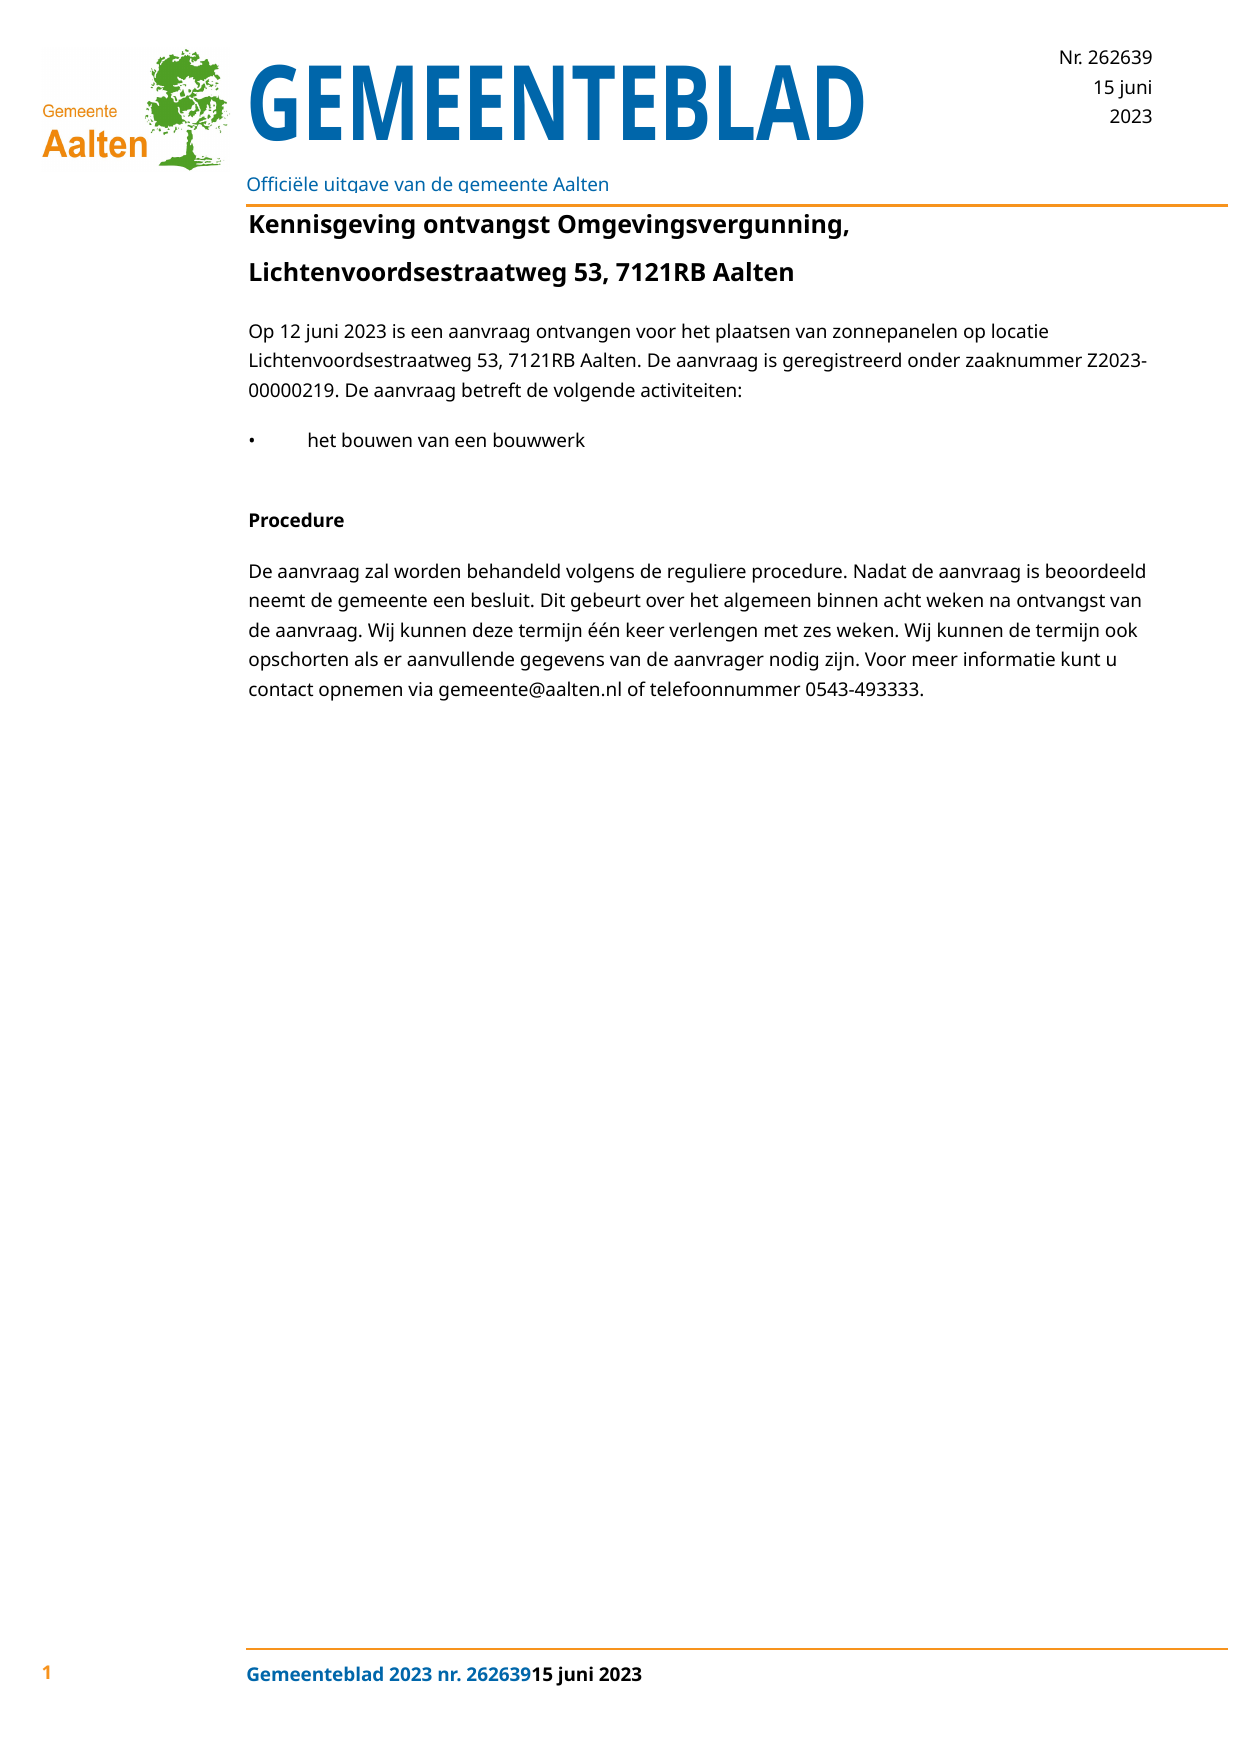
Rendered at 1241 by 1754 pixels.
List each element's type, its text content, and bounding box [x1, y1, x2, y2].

text Kennisgeving ontvangst Omgevingsvergunning, Lichtenvoordsestraatweg 53, 7121RB Aalten [248, 207, 1152, 288]
list het bouwen van een bouwwerk [248, 427, 1152, 453]
text De aanvraag zal worden behandeld volgens de reguliere procedure. Nadat de aanvraag is beoordeeld neemt de gemeente een besluit. Dit gebeurt over het algemeen binnen acht weken na ontvangst van de aanvraag. Wij kunnen deze termijn één keer verlengen met zes weken. Wij kunnen de termijn ook opschorten als er aanvullende gegevens van de aanvrager nodig zijn. Voor meer informatie kunt u contact opnemen via gemeente@aalten.nl of telefoonnummer 0543-493333. [248, 558, 1152, 702]
picture [41, 47, 231, 172]
text Procedure [248, 507, 1152, 533]
text Op 12 juni 2023 is een aanvraag ontvangen voor het plaatsen van zonnepanelen op locatie Lichtenvoordsestraatweg 53, 7121RB Aalten. De aanvraag is geregistreerd onder zaaknummer Z2023-00000219. De aanvraag betreft de volgende activiteiten: [248, 318, 1152, 403]
